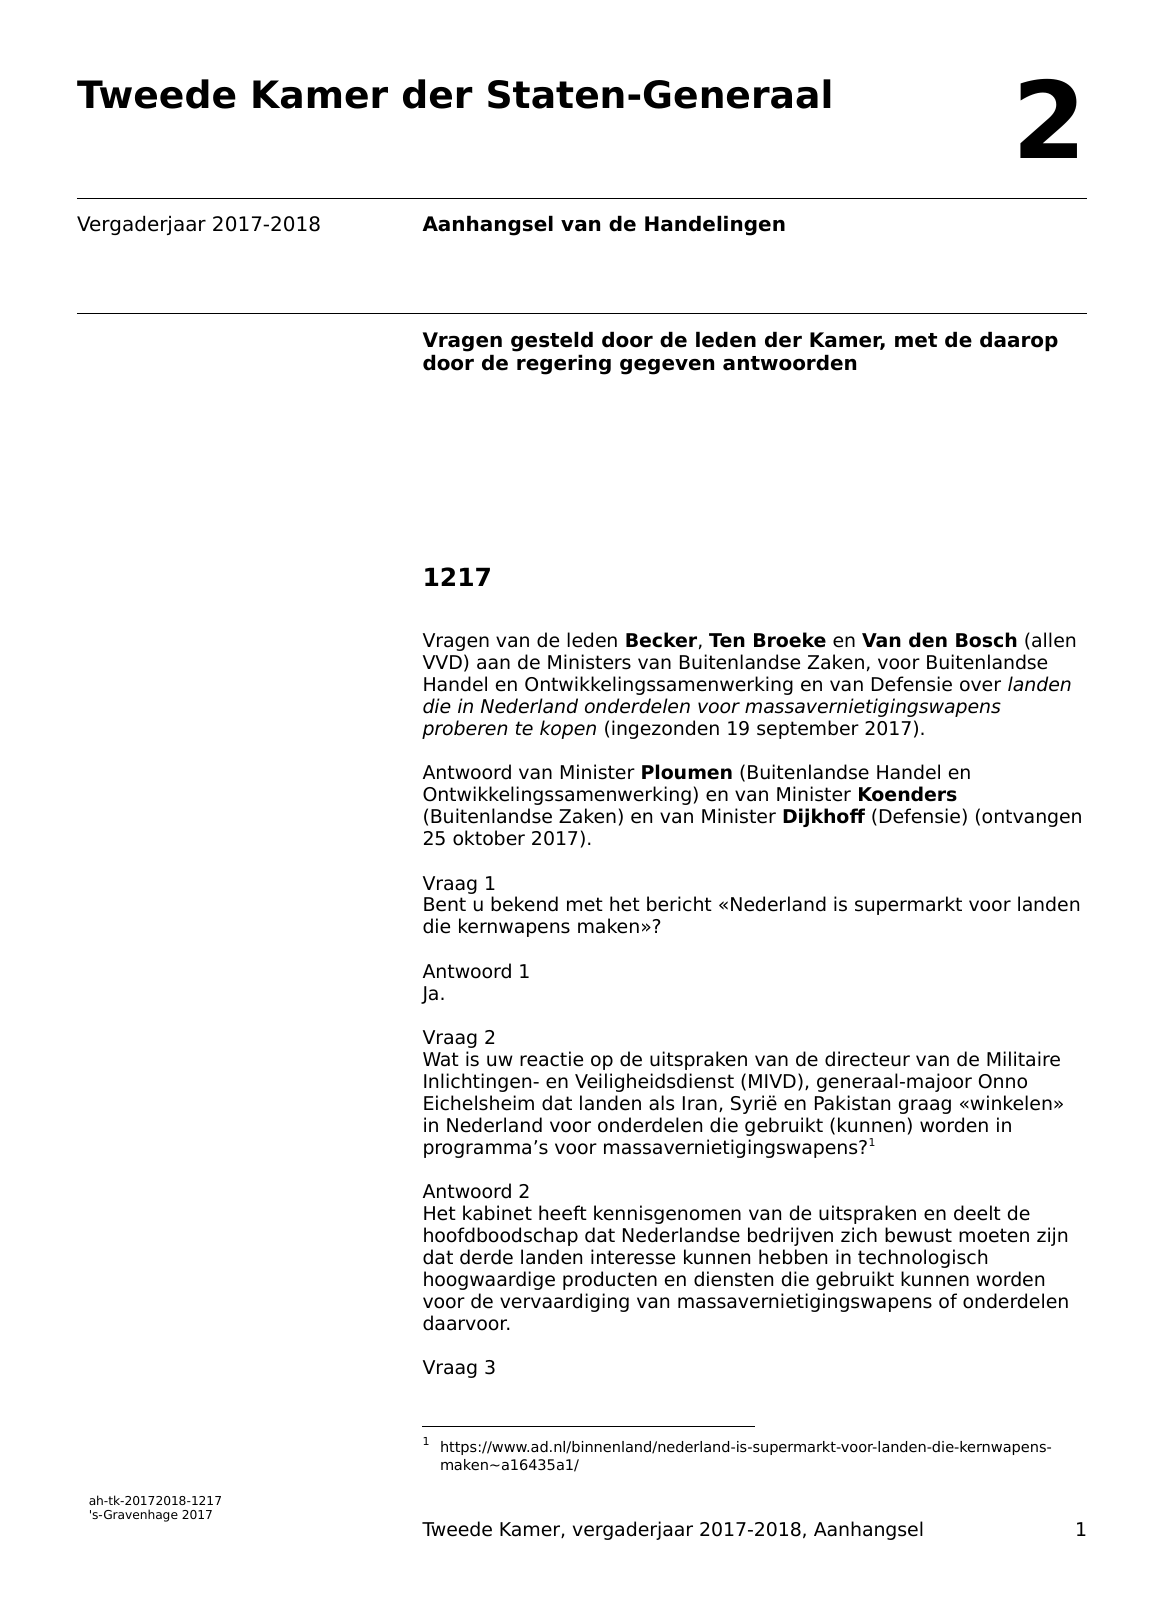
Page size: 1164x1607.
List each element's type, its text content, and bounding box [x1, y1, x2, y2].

table_cell Vergaderjaar 2017-2018 [77, 199, 422, 313]
text ah-tk-20172018-1217 [88, 1494, 323, 1508]
text https://www.ad.nl/binnenland/nederland-is-supermarkt-voor-landen-die-kernwapens-maken~a16435a1/ [422, 1435, 1087, 1474]
text Vraag 1 [422, 872, 1087, 894]
text Vraag 3 [422, 1357, 1087, 1379]
text Vragen van de leden Becker, Ten Broeke en Van den Bosch (allen VVD) aan de Ministers van Buitenlandse Zaken, voor Buitenlandse Handel en Ontwikkelingssamenwerking en van Defensie over landen die in Nederland onderdelen voor massavernietigingswapens proberen te kopen (ingezonden 19 september 2017). [422, 630, 1087, 740]
table_cell Vragen gesteld door de leden der Kamer, met de daarop door de regering gegeven antwoorden [422, 314, 1087, 375]
table_header Tweede Kamer der Staten-Generaal [77, 59, 886, 198]
text Vraag 2 [422, 1027, 1087, 1049]
table_cell [77, 314, 422, 375]
text Antwoord van Minister Ploumen (Buitenlandse Handel en Ontwikkelingssamenwerking) en van Minister Koenders (Buitenlandse Zaken) en van Minister Dijkhoff (Defensie) (ontvangen 25 oktober 2017). [422, 762, 1087, 850]
text Antwoord 2 [422, 1181, 1087, 1203]
text Ja. [422, 982, 1087, 1004]
text 1217 [422, 563, 1087, 592]
text 's-Gravenhage 2017 [88, 1508, 323, 1522]
text Bent u bekend met het bericht «Nederland is supermarkt voor landen die kernwapens maken»? [422, 894, 1087, 938]
text Het kabinet heeft kennisgenomen van de uitspraken en deelt de hoofdboodschap dat Nederlandse bedrijven zich bewust moeten zijn dat derde landen interesse kunnen hebben in technologisch hoogwaardige producten en diensten die gebruikt kunnen worden voor de vervaardiging van massavernietigingswapens of onderdelen daarvoor. [422, 1203, 1087, 1334]
table_header 2 [886, 59, 1087, 198]
text Antwoord 1 [422, 961, 1087, 982]
table_cell Aanhangsel van de Handelingen [422, 199, 1087, 313]
text Wat is uw reactie op de uitspraken van de directeur van de Militaire Inlichtingen- en Veiligheidsdienst (MIVD), generaal-majoor Onno Eichelsheim dat landen als Iran, Syrië en Pakistan graag «winkelen» in Nederland voor onderdelen die gebruikt (kunnen) worden in programma’s voor massavernietigingswapens? [422, 1049, 1087, 1158]
